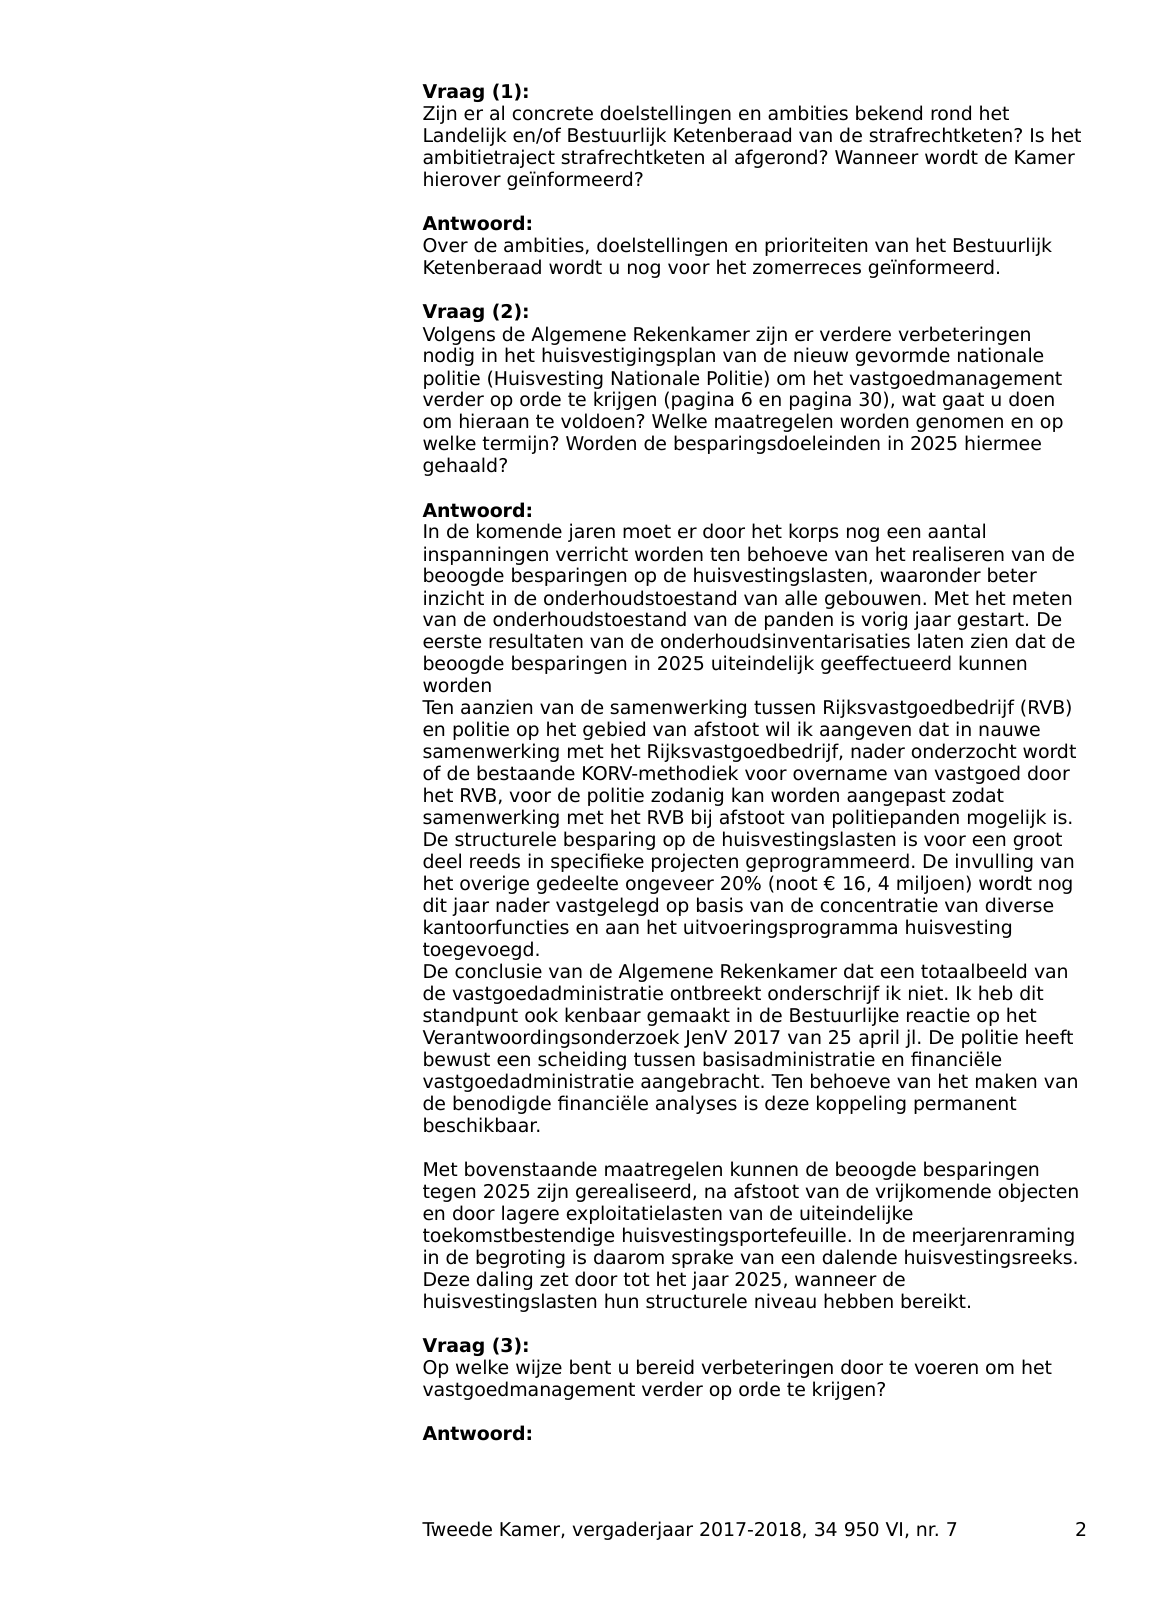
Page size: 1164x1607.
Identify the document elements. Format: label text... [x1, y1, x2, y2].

text Zijn er al concrete doelstellingen en ambities bekend rond het Landelijk en/of Bestuurlijk Ketenberaad van de strafrechtketen? Is het ambitietraject strafrechtketen al afgerond? Wanneer wordt de Kamer hierover geïnformeerd? [422, 103, 1087, 191]
text Met bovenstaande maatregelen kunnen de beoogde besparingen tegen 2025 zijn gerealiseerd, na afstoot van de vrijkomende objecten en door lagere exploitatielasten van de uiteindelijke toekomstbestendige huisvestingsportefeuille. In de meerjarenraming in de begroting is daarom sprake van een dalende huisvestingsreeks. Deze daling zet door tot het jaar 2025, wanneer de huisvestingslasten hun structurele niveau hebben bereikt. [422, 1159, 1087, 1313]
text Ten aanzien van de samenwerking tussen Rijksvastgoedbedrijf (RVB) en politie op het gebied van afstoot wil ik aangeven dat in nauwe samenwerking met het Rijksvastgoedbedrijf, nader onderzocht wordt of de bestaande KORV-methodiek voor overname van vastgoed door het RVB, voor de politie zodanig kan worden aangepast zodat samenwerking met het RVB bij afstoot van politiepanden mogelijk is. [422, 697, 1087, 829]
text Op welke wijze bent u bereid verbeteringen door te voeren om het vastgoedmanagement verder op orde te krijgen? [422, 1357, 1087, 1401]
text Vraag (2): [422, 301, 1087, 323]
text In de komende jaren moet er door het korps nog een aantal inspanningen verricht worden ten behoeve van het realiseren van de beoogde besparingen op de huisvestingslasten, waaronder beter inzicht in de onderhoudstoestand van alle gebouwen. Met het meten van de onderhoudstoestand van de panden is vorig jaar gestart. De eerste resultaten van de onderhoudsinventarisaties laten zien dat de beoogde besparingen in 2025 uiteindelijk geeffectueerd kunnen worden [422, 521, 1087, 697]
text Vraag (3): [422, 1335, 1087, 1357]
text Antwoord: [422, 1423, 1087, 1445]
text Over de ambities, doelstellingen en prioriteiten van het Bestuurlijk Ketenberaad wordt u nog voor het zomerreces geïnformeerd. [422, 235, 1087, 279]
text Vraag (1): [422, 81, 1087, 103]
text Volgens de Algemene Rekenkamer zijn er verdere verbeteringen nodig in het huisvestigingsplan van de nieuw gevormde nationale politie (Huisvesting Nationale Politie) om het vastgoedmanagement verder op orde te krijgen (pagina 6 en pagina 30), wat gaat u doen om hieraan te voldoen? Welke maatregelen worden genomen en op welke termijn? Worden de besparingsdoeleinden in 2025 hiermee gehaald? [422, 323, 1087, 477]
text De conclusie van de Algemene Rekenkamer dat een totaalbeeld van de vastgoedadministratie ontbreekt onderschrijf ik niet. Ik heb dit standpunt ook kenbaar gemaakt in de Bestuurlijke reactie op het Verantwoordingsonderzoek JenV 2017 van 25 april jl. De politie heeft bewust een scheiding tussen basisadministratie en financiële vastgoedadministratie aangebracht. Ten behoeve van het maken van de benodigde financiële analyses is deze koppeling permanent beschikbaar. [422, 961, 1087, 1137]
text De structurele besparing op de huisvestingslasten is voor een groot deel reeds in specifieke projecten geprogrammeerd. De invulling van het overige gedeelte ongeveer 20% (noot € 16, 4 miljoen) wordt nog dit jaar nader vastgelegd op basis van de concentratie van diverse kantoorfuncties en aan het uitvoeringsprogramma huisvesting toegevoegd. [422, 829, 1087, 961]
text Antwoord: [422, 213, 1087, 235]
text Antwoord: [422, 499, 1087, 521]
